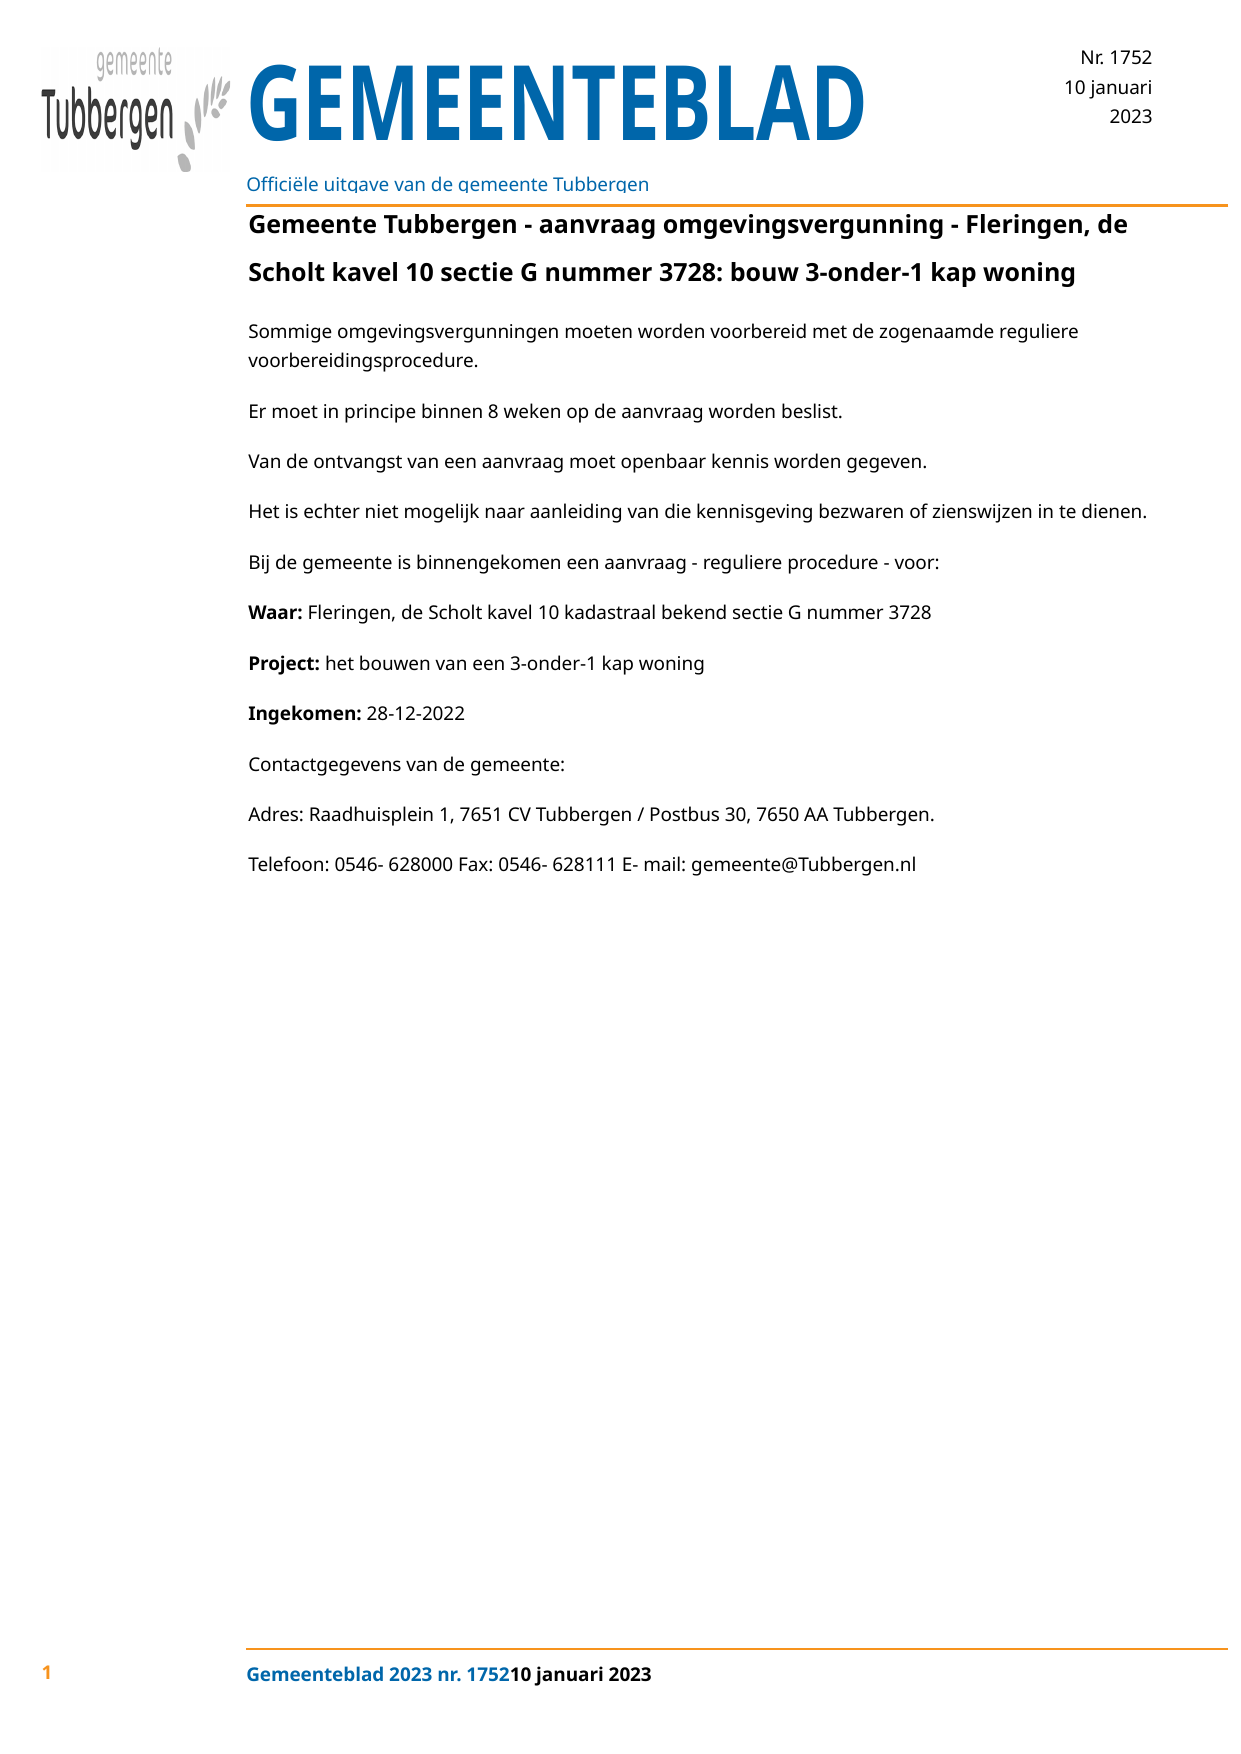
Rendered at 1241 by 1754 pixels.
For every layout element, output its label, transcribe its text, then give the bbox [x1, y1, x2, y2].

text Gemeente Tubbergen - aanvraag omgevingsvergunning - Fleringen, de Scholt kavel 10 sectie G nummer 3728: bouw 3-onder-1 kap woning [248, 207, 1152, 288]
text Het is echter niet mogelijk naar aanleiding van die kennisgeving bezwaren of zienswijzen in te dienen. [248, 499, 1152, 524]
text Telefoon: 0546- 628000 Fax: 0546- 628111 E- mail: gemeente@Tubbergen.nl [248, 852, 1152, 877]
picture [41, 47, 231, 172]
text Sommige omgevingsvergunningen moeten worden voorbereid met de zogenaamde reguliere voorbereidingsprocedure. [248, 318, 1152, 373]
text Contactgegevens van de gemeente: [248, 751, 1152, 777]
text Van de ontvangst van een aanvraag moet openbaar kennis worden gegeven. [248, 448, 1152, 474]
text Project: het bouwen van een 3-onder-1 kap woning [248, 650, 1152, 676]
text Adres: Raadhuisplein 1, 7651 CV Tubbergen / Postbus 30, 7650 AA Tubbergen. [248, 801, 1152, 827]
text Waar: Fleringen, de Scholt kavel 10 kadastraal bekend sectie G nummer 3728 [248, 599, 1152, 625]
text Er moet in principe binnen 8 weken op de aanvraag worden beslist. [248, 398, 1152, 424]
text Ingekomen: 28-12-2022 [248, 700, 1152, 726]
text Bij de gemeente is binnengekomen een aanvraag - reguliere procedure - voor: [248, 549, 1152, 575]
